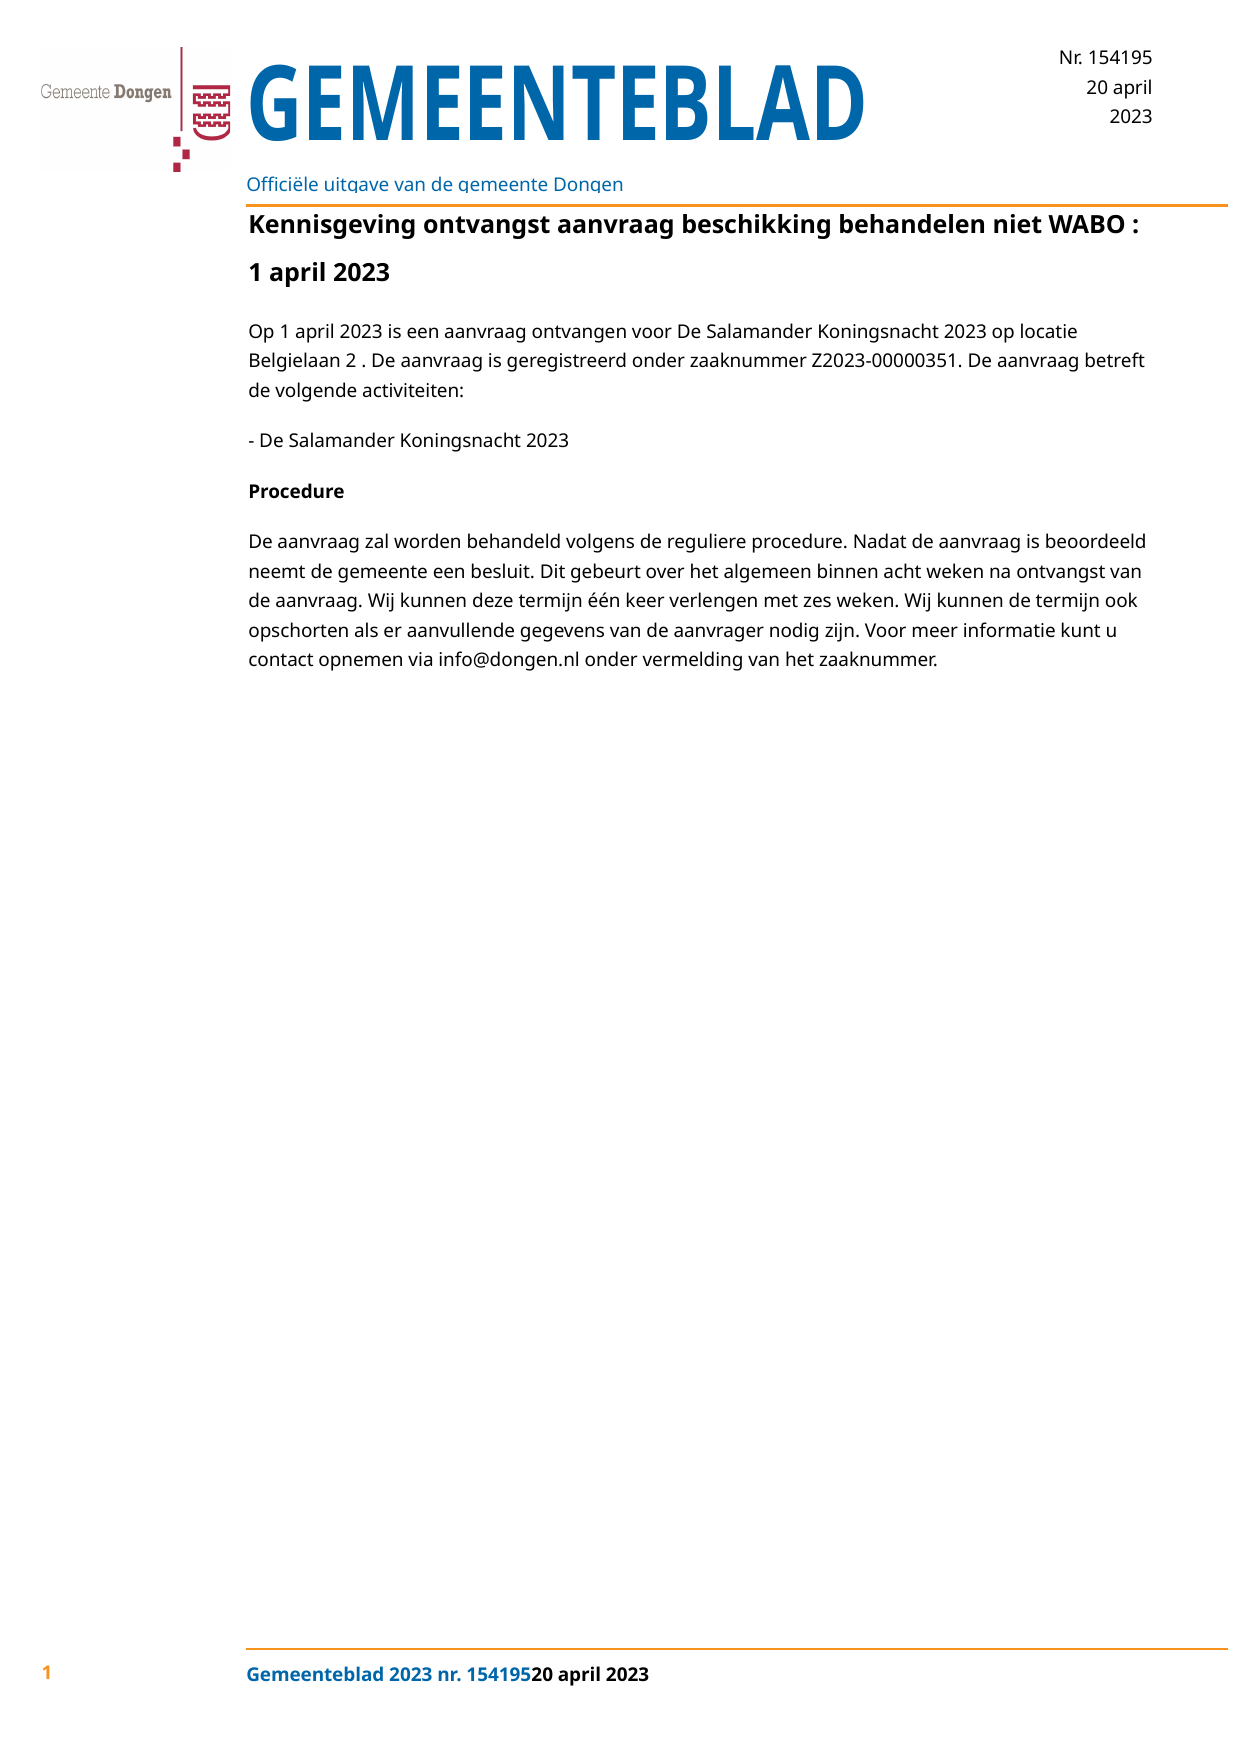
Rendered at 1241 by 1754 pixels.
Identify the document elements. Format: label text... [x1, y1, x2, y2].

text De aanvraag zal worden behandeld volgens de reguliere procedure. Nadat de aanvraag is beoordeeld neemt de gemeente een besluit. Dit gebeurt over het algemeen binnen acht weken na ontvangst van de aanvraag. Wij kunnen deze termijn één keer verlengen met zes weken. Wij kunnen de termijn ook opschorten als er aanvullende gegevens van de aanvrager nodig zijn. Voor meer informatie kunt u contact opnemen via info@dongen.nl onder vermelding van het zaaknummer. [248, 528, 1152, 672]
text Op 1 april 2023 is een aanvraag ontvangen voor De Salamander Koningsnacht 2023 op locatie Belgielaan 2 . De aanvraag is geregistreerd onder zaaknummer Z2023-00000351. De aanvraag betreft de volgende activiteiten: [248, 318, 1152, 403]
text Procedure [248, 478, 1152, 504]
text Kennisgeving ontvangst aanvraag beschikking behandelen niet WABO : 1 april 2023 [248, 207, 1152, 288]
text - De Salamander Koningsnacht 2023 [248, 427, 1152, 453]
picture [41, 47, 231, 172]
